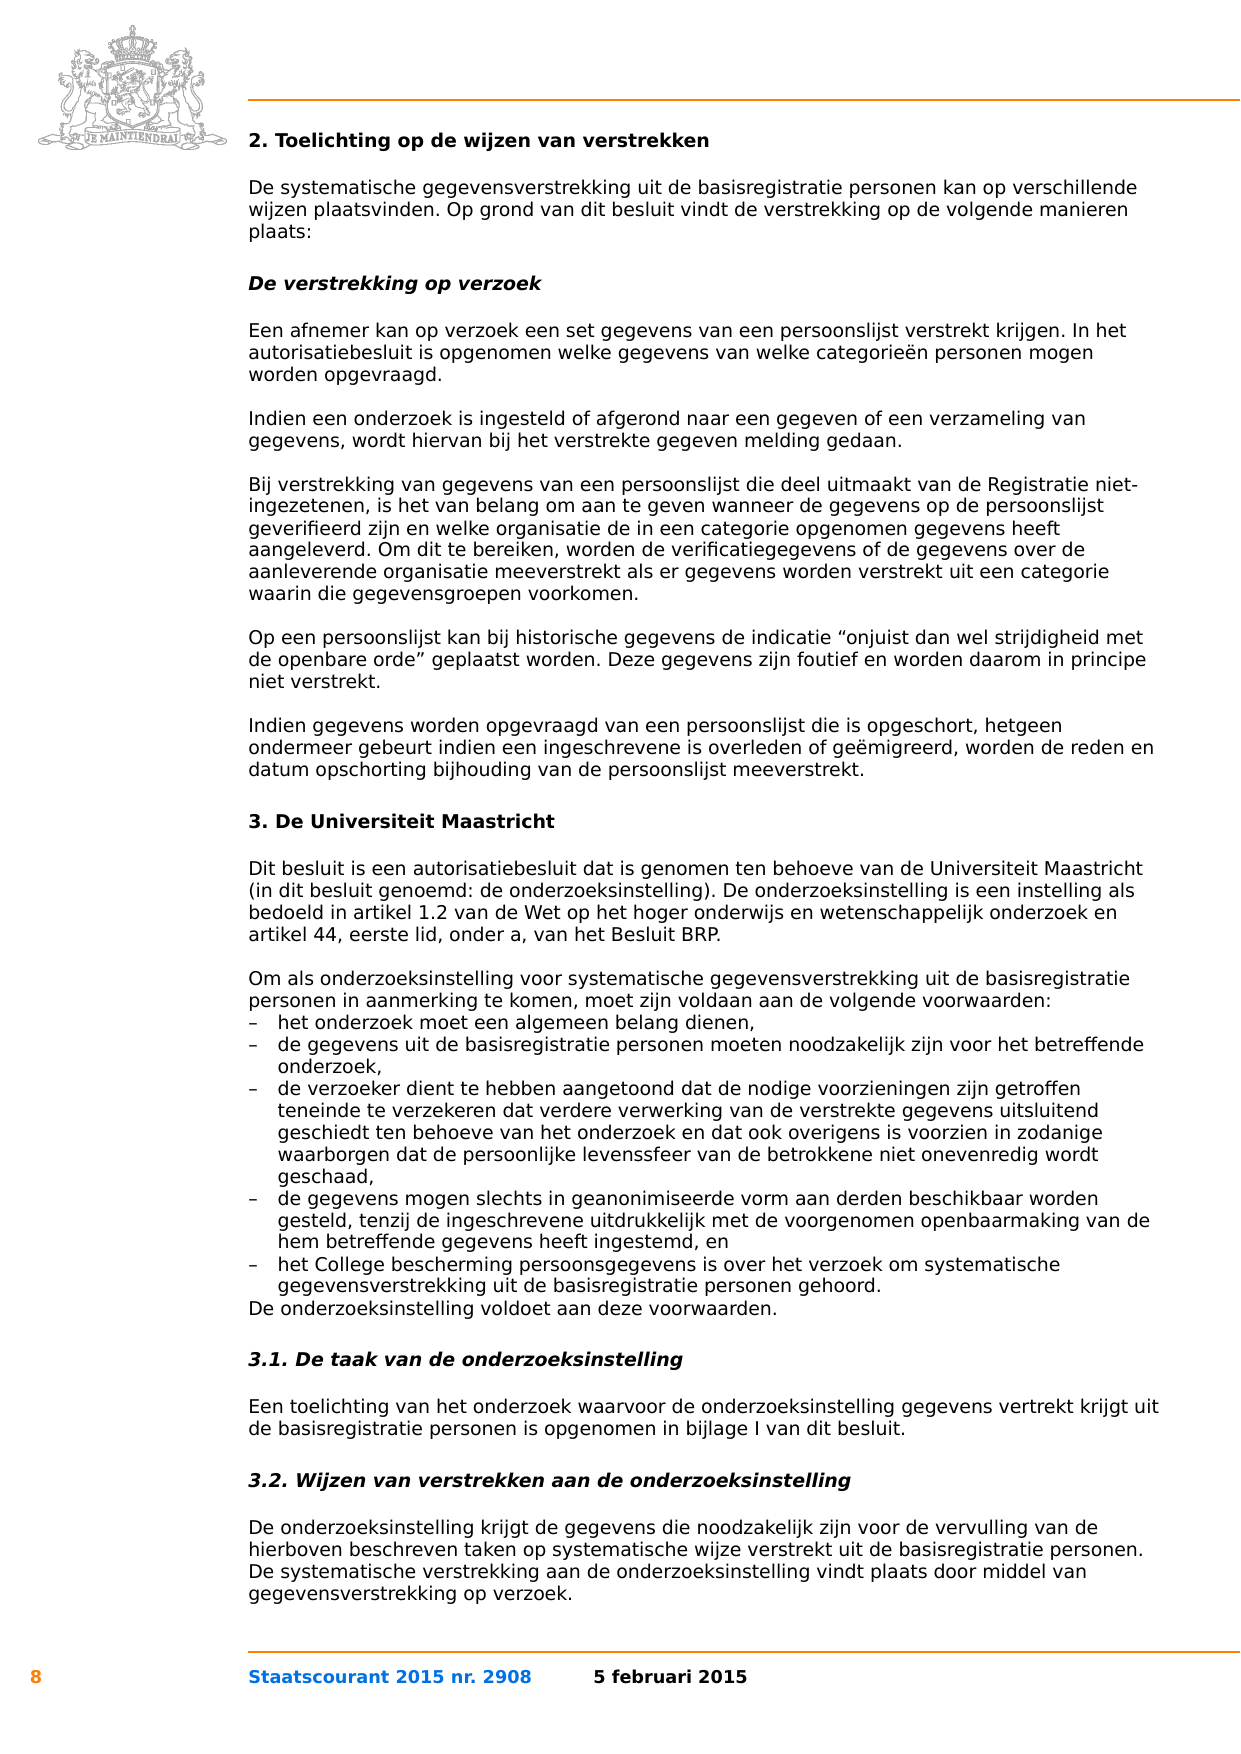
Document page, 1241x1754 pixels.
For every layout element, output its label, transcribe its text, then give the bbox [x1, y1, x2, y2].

text Een afnemer kan op verzoek een set gegevens van een persoonslijst verstrekt krijgen. In het autorisatiebesluit is opgenomen welke gegevens van welke categorieën personen mogen worden opgevraagd. [248, 320, 1163, 386]
text – het onderzoek moet een algemeen belang dienen, [248, 1012, 1163, 1034]
text – de gegevens mogen slechts in geanonimiseerde vorm aan derden beschikbaar worden gesteld, tenzij de ingeschrevene uitdrukkelijk met de voorgenomen openbaarmaking van de hem betreffende gegevens heeft ingestemd, en [248, 1187, 1163, 1253]
subtitle 2. Toelichting op de wijzen van verstrekken [248, 130, 1163, 152]
text Op een persoonslijst kan bij historische gegevens de indicatie “onjuist dan wel strijdigheid met de openbare orde” geplaatst worden. Deze gegevens zijn foutief en worden daarom in principe niet verstrekt. [248, 627, 1163, 693]
text Om als onderzoeksinstelling voor systematische gegevensverstrekking uit de basisregistratie personen in aanmerking te komen, moet zijn voldaan aan de volgende voorwaarden: [248, 968, 1163, 1012]
subtitle 3. De Universiteit Maastricht [248, 811, 1163, 833]
subtitle 3.1. De taak van de onderzoeksinstelling [248, 1349, 1163, 1371]
text De onderzoeksinstelling voldoet aan deze voorwaarden. [248, 1297, 1163, 1319]
text Bij verstrekking van gegevens van een persoonslijst die deel uitmaakt van de Registratie niet-ingezetenen, is het van belang om aan te geven wanneer de gegevens op de persoonslijst geverifieerd zijn en welke organisatie de in een categorie opgenomen gegevens heeft aangeleverd. Om dit te bereiken, worden de verificatiegegevens of de gegevens over de aanleverende organisatie meeverstrekt als er gegevens worden verstrekt uit een categorie waarin die gegevensgroepen voorkomen. [248, 473, 1163, 605]
text – de verzoeker dient te hebben aangetoond dat de nodige voorzieningen zijn getroffen teneinde te verzekeren dat verdere verwerking van de verstrekte gegevens uitsluitend geschiedt ten behoeve van het onderzoek en dat ook overigens is voorzien in zodanige waarborgen dat de persoonlijke levenssfeer van de betrokkene niet onevenredig wordt geschaad, [248, 1078, 1163, 1187]
text Indien een onderzoek is ingesteld of afgerond naar een gegeven of een verzameling van gegevens, wordt hiervan bij het verstrekte gegeven melding gedaan. [248, 408, 1163, 452]
subtitle De verstrekking op verzoek [248, 273, 1163, 295]
text Indien gegevens worden opgevraagd van een persoonslijst die is opgeschort, hetgeen ondermeer gebeurt indien een ingeschrevene is overleden of geëmigreerd, worden de reden en datum opschorting bijhouding van de persoonslijst meeverstrekt. [248, 715, 1163, 781]
text De systematische gegevensverstrekking uit de basisregistratie personen kan op verschillende wijzen plaatsvinden. Op grond van dit besluit vindt de verstrekking op de volgende manieren plaats: [248, 177, 1163, 243]
subtitle 3.2. Wijzen van verstrekken aan de onderzoeksinstelling [248, 1470, 1163, 1492]
text De onderzoeksinstelling krijgt de gegevens die noodzakelijk zijn voor de vervulling van de hierboven beschreven taken op systematische wijze verstrekt uit de basisregistratie personen. De systematische verstrekking aan de onderzoeksinstelling vindt plaats door middel van gegevensverstrekking op verzoek. [248, 1517, 1163, 1605]
picture [38, 25, 227, 150]
text Een toelichting van het onderzoek waarvoor de onderzoeksinstelling gegevens vertrekt krijgt uit de basisregistratie personen is opgenomen in bijlage I van dit besluit. [248, 1396, 1163, 1440]
text Dit besluit is een autorisatiebesluit dat is genomen ten behoeve van de Universiteit Maastricht (in dit besluit genoemd: de onderzoeksinstelling). De onderzoeksinstelling is een instelling als bedoeld in artikel 1.2 van de Wet op het hoger onderwijs en wetenschappelijk onderzoek en artikel 44, eerste lid, onder a, van het Besluit BRP. [248, 858, 1163, 946]
text – het College bescherming persoonsgegevens is over het verzoek om systematische gegevensverstrekking uit de basisregistratie personen gehoord. [248, 1253, 1163, 1297]
text – de gegevens uit de basisregistratie personen moeten noodzakelijk zijn voor het betreffende onderzoek, [248, 1034, 1163, 1078]
